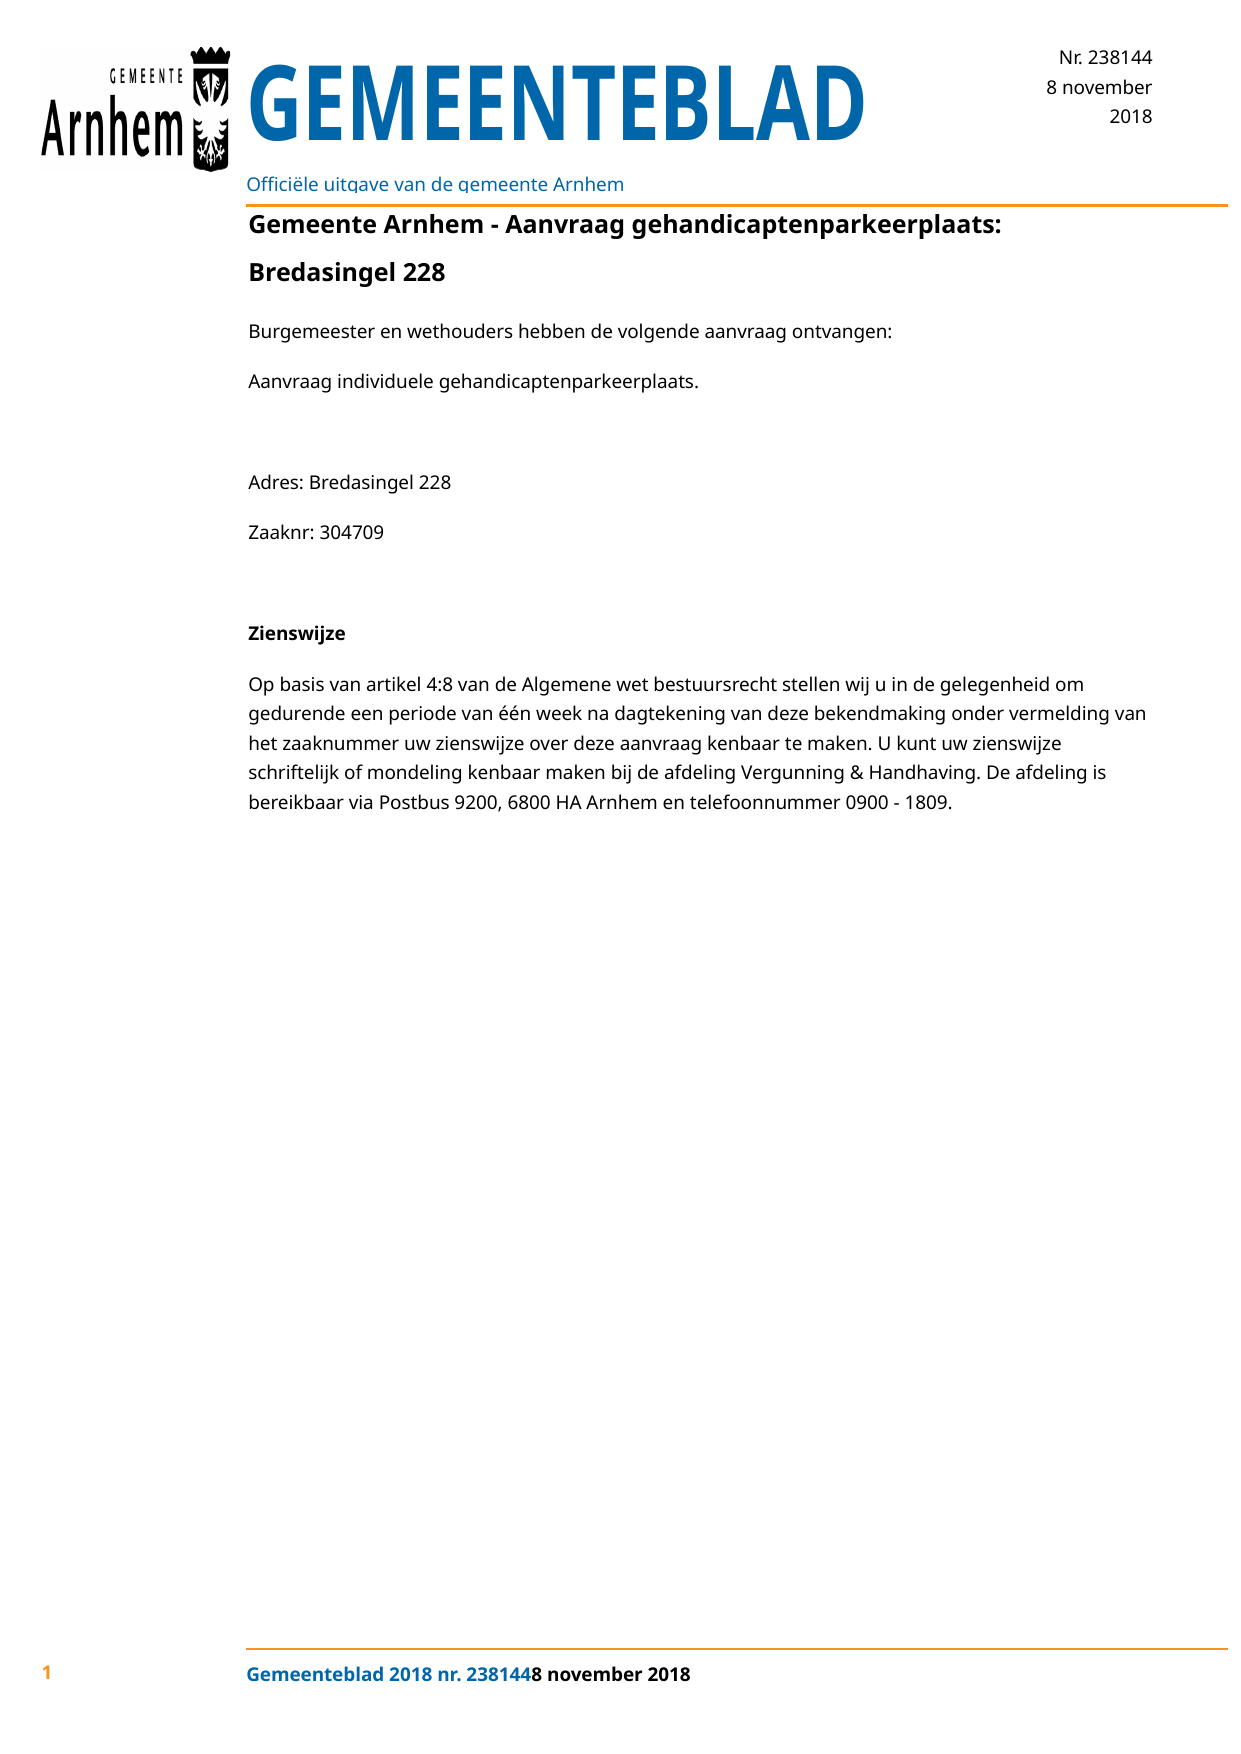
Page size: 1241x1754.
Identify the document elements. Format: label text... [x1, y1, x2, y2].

text Burgemeester en wethouders hebben de volgende aanvraag ontvangen: [248, 318, 1152, 344]
text Zaaknr: 304709 [248, 519, 1152, 545]
text Aanvraag individuele gehandicaptenparkeerplaats. [248, 368, 1152, 394]
picture [41, 47, 231, 172]
text Zienswijze [248, 620, 1152, 646]
text Gemeente Arnhem - Aanvraag gehandicaptenparkeerplaats: Bredasingel 228 [248, 207, 1152, 288]
text Adres: Bredasingel 228 [248, 469, 1152, 495]
text Op basis van artikel 4:8 van de Algemene wet bestuursrecht stellen wij u in de gelegenheid om gedurende een periode van één week na dagtekening van deze bekendmaking onder vermelding van het zaaknummer uw zienswijze over deze aanvraag kenbaar te maken. U kunt uw zienswijze schriftelijk of mondeling kenbaar maken bij de afdeling Vergunning & Handhaving. De afdeling is bereikbaar via Postbus 9200, 6800 HA Arnhem en telefoonnummer 0900 - 1809. [248, 671, 1152, 815]
